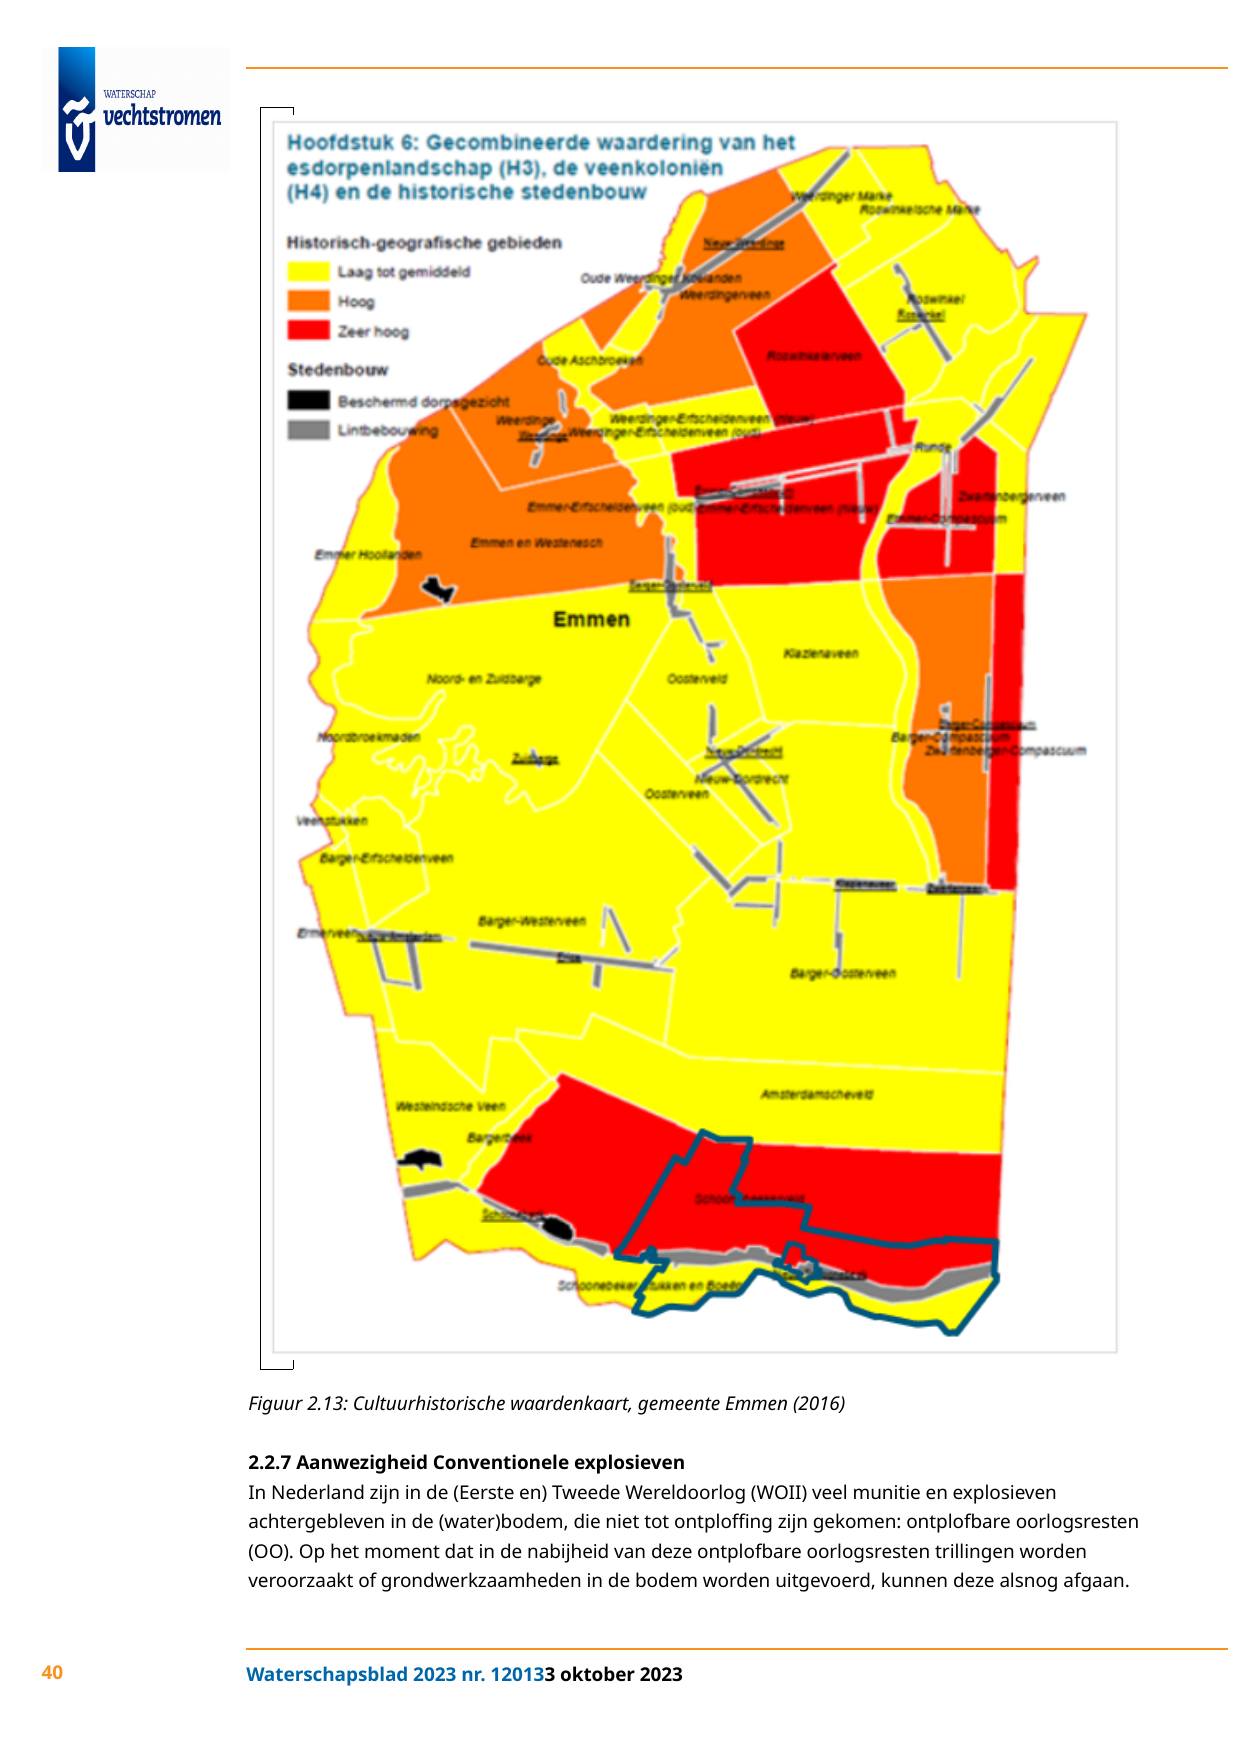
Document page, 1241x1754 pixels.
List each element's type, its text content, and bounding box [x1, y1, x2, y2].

text Figuur 2.13: Cultuurhistorische waardenkaart, gemeente Emmen (2016) [248, 1390, 1152, 1416]
text 2.2.7 Aanwezigheid Conventionele explosieven [248, 1449, 1152, 1475]
picture [41, 47, 231, 172]
picture [268, 115, 1125, 1360]
text In Nederland zijn in de (Eerste en) Tweede Wereldoorlog (WOII) veel munitie en explosieven achtergebleven in de (water)bodem, die niet tot ontploffing zijn gekomen: ontplofbare oorlogsresten (OO). Op het moment dat in de nabijheid van deze ontplofbare oorlogsresten trillingen worden veroorzaakt of grondwerkzaamheden in de bodem worden uitgevoerd, kunnen deze alsnog afgaan. [248, 1479, 1152, 1593]
